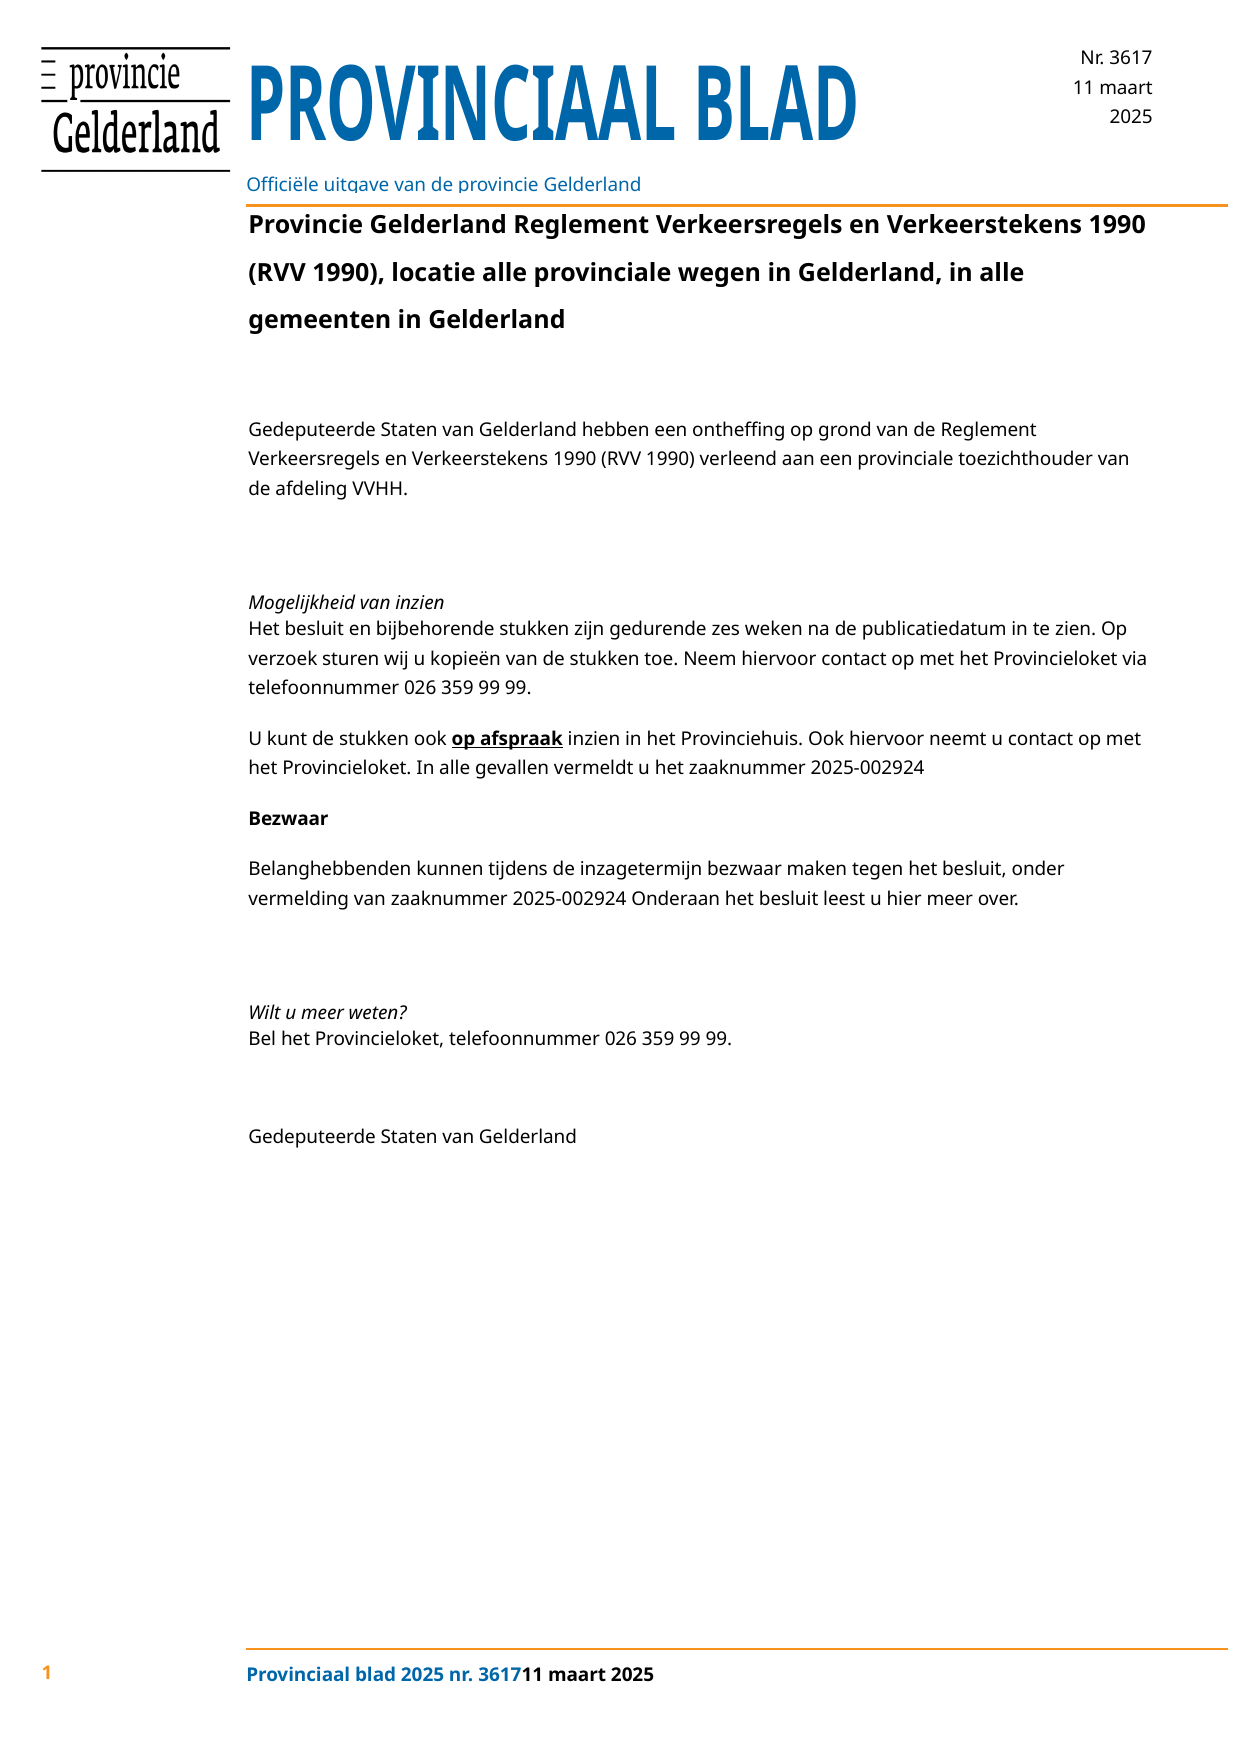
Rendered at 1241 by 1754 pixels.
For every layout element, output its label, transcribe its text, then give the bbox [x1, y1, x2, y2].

text Belanghebbenden kunnen tijdens de inzagetermijn bezwaar maken tegen het besluit, onder vermelding van zaaknummer 2025-002924 Onderaan het besluit leest u hier meer over. [248, 855, 1152, 911]
picture [41, 47, 231, 172]
text U kunt de stukken ook op afspraak inzien in het Provinciehuis. Ook hiervoor neemt u contact op met het Provincieloket. In alle gevallen vermeldt u het zaaknummer 2025-002924 [248, 725, 1152, 780]
text Het besluit en bijbehorende stukken zijn gedurende zes weken na de publicatiedatum in te zien. Op verzoek sturen wij u kopieën van de stukken toe. Neem hiervoor contact op met het Provincieloket via telefoonnummer 026 359 99 99. [248, 615, 1152, 700]
text Mogelijkheid van inzien [248, 589, 1152, 615]
text Gedeputeerde Staten van Gelderland hebben een ontheffing op grond van de Reglement Verkeersregels en Verkeerstekens 1990 (RVV 1990) verleend aan een provinciale toezichthouder van de afdeling VVHH. [248, 416, 1152, 501]
text Bel het Provincieloket, telefoonnummer 026 359 99 99. [248, 1025, 1152, 1051]
text Wilt u meer weten? [248, 999, 1152, 1025]
text Gedeputeerde Staten van Gelderland [248, 1123, 1152, 1149]
text Bezwaar [248, 805, 1152, 831]
text Provincie Gelderland Reglement Verkeersregels en Verkeerstekens 1990 (RVV 1990), locatie alle provinciale wegen in Gelderland, in alle gemeenten in Gelderland [248, 207, 1152, 336]
